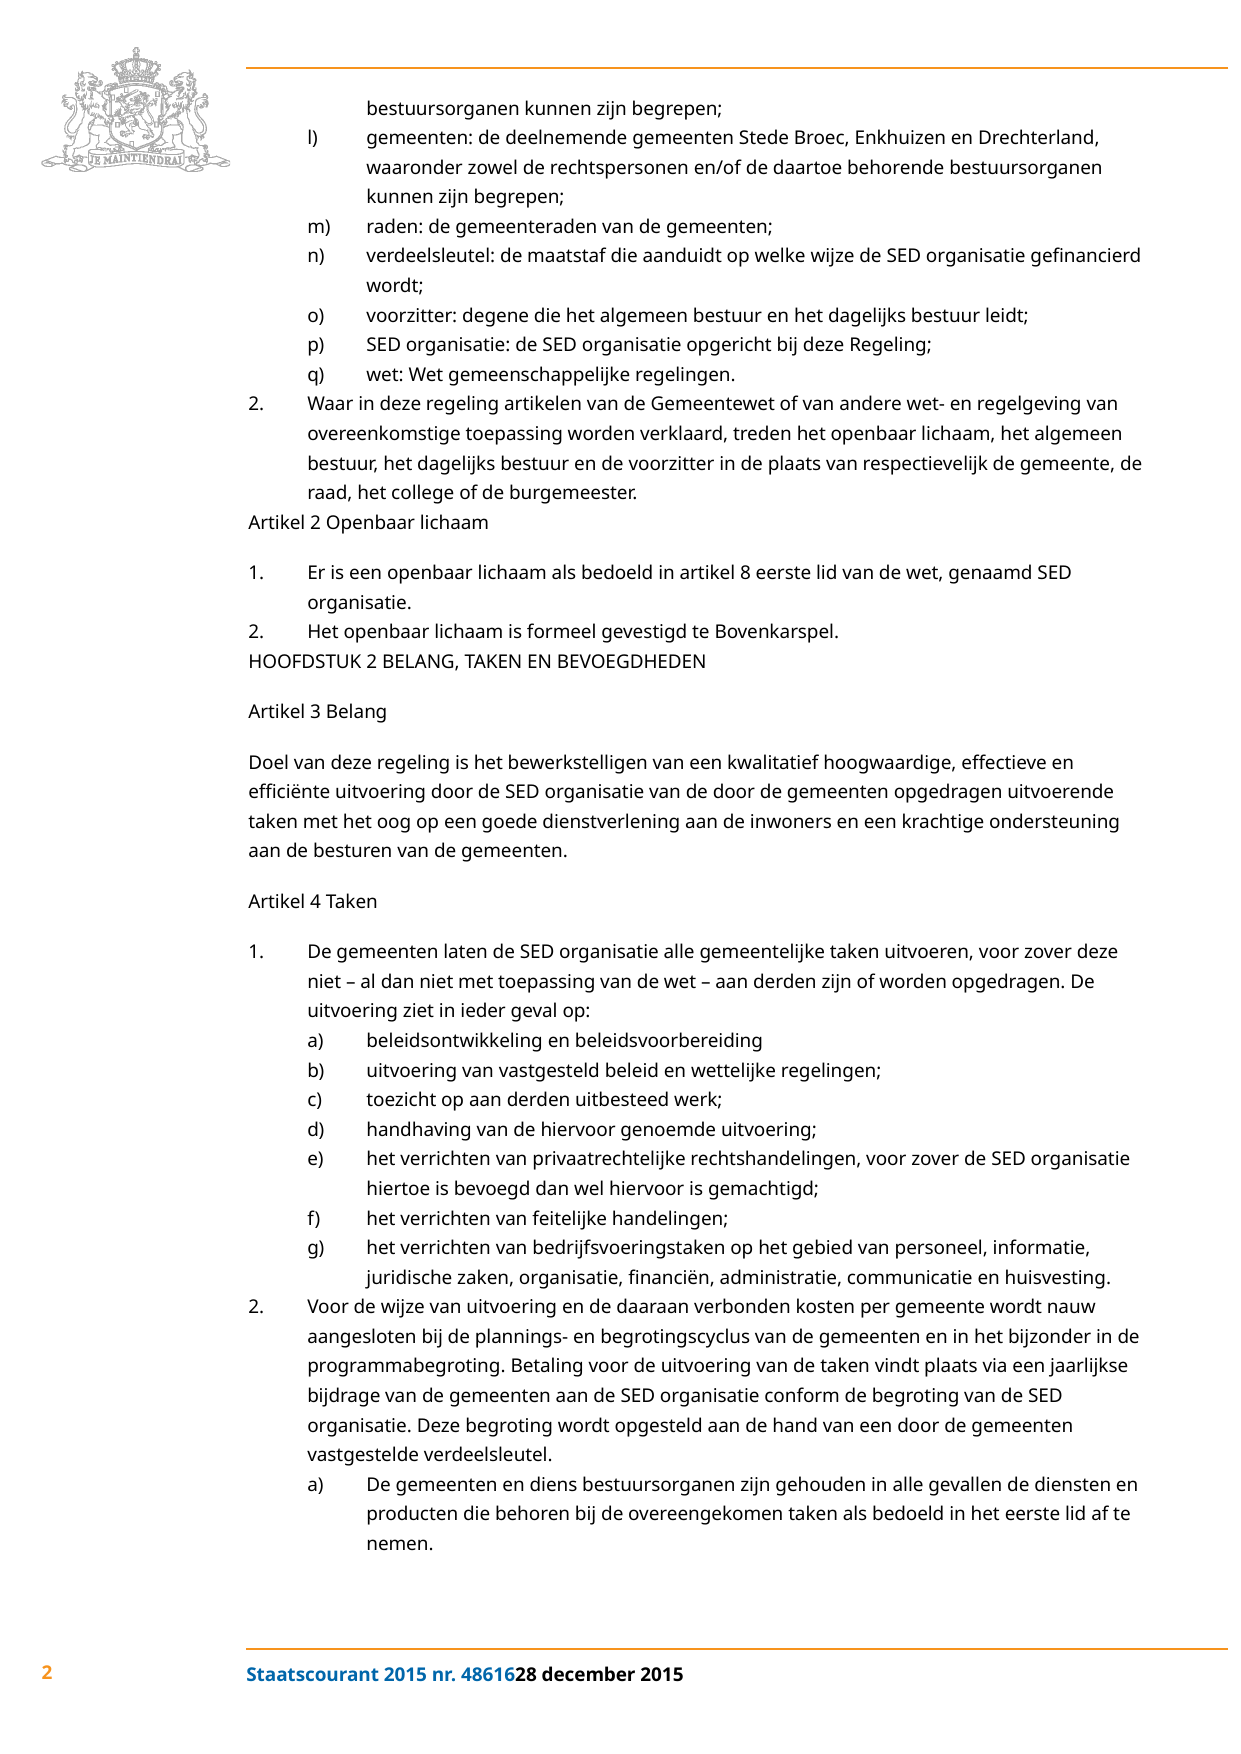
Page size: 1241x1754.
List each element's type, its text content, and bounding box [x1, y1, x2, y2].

text HOOFDSTUK 2 BELANG, TAKEN EN BEVOEGDHEDEN [248, 648, 1152, 674]
list Het openbaar lichaam is formeel gevestigd te Bovenkarspel. [248, 618, 1152, 644]
list bestuursorganen kunnen zijn begrepen; [307, 95, 1152, 121]
text Artikel 4 Taken [248, 888, 1152, 914]
text Doel van deze regeling is het bewerkstelligen van een kwalitatief hoogwaardige, effectieve en efficiënte uitvoering door de SED organisatie van de door de gemeenten opgedragen uitvoerende taken met het oog op een goede dienstverlening aan de inwoners en een krachtige ondersteuning aan de besturen van de gemeenten. [248, 749, 1152, 863]
list beleidsontwikkeling en beleidsvoorbereiding [307, 1027, 1152, 1053]
list toezicht op aan derden uitbesteed werk; [307, 1086, 1152, 1112]
text Artikel 2 Openbaar lichaam [248, 509, 1152, 535]
list gemeenten: de deelnemende gemeenten Stede Broec, Enkhuizen en Drechterland, waaronder zowel de rechtspersonen en/of de daartoe behorende bestuursorganen kunnen zijn begrepen; [307, 124, 1152, 209]
list Waar in deze regeling artikelen van de Gemeentewet of van andere wet- en regelgeving van overeenkomstige toepassing worden verklaard, treden het openbaar lichaam, het algemeen bestuur, het dagelijks bestuur en de voorzitter in de plaats van respectievelijk de gemeente, de raad, het college of de burgemeester. [248, 391, 1152, 505]
list uitvoering van vastgesteld beleid en wettelijke regelingen; [307, 1057, 1152, 1083]
list De gemeenten laten de SED organisatie alle gemeentelijke taken uitvoeren, voor zover deze niet – al dan niet met toepassing van de wet – aan derden zijn of worden opgedragen. De uitvoering ziet in ieder geval op: [248, 938, 1152, 1023]
list handhaving van de hiervoor genoemde uitvoering; [307, 1116, 1152, 1142]
list Er is een openbaar lichaam als bedoeld in artikel 8 eerste lid van de wet, genaamd SED organisatie. [248, 559, 1152, 615]
picture [41, 47, 231, 172]
text Artikel 3 Belang [248, 698, 1152, 724]
list het verrichten van bedrijfsvoeringstaken op het gebied van personeel, informatie, juridische zaken, organisatie, financiën, administratie, communicatie en huisvesting. [307, 1234, 1152, 1290]
list wet: Wet gemeenschappelijke regelingen. [307, 361, 1152, 387]
list raden: de gemeenteraden van de gemeenten; [307, 213, 1152, 239]
list Voor de wijze van uitvoering en de daaraan verbonden kosten per gemeente wordt nauw aangesloten bij de plannings- en begrotingscyclus van de gemeenten en in het bijzonder in de programmabegroting. Betaling voor de uitvoering van de taken vindt plaats via een jaarlijkse bijdrage van de gemeenten aan de SED organisatie conform de begroting van de SED organisatie. Deze begroting wordt opgesteld aan de hand van een door de gemeenten vastgestelde verdeelsleutel. [248, 1293, 1152, 1467]
list verdeelsleutel: de maatstaf die aanduidt op welke wijze de SED organisatie gefinancierd wordt; [307, 243, 1152, 298]
list SED organisatie: de SED organisatie opgericht bij deze Regeling; [307, 331, 1152, 357]
list De gemeenten en diens bestuursorganen zijn gehouden in alle gevallen de diensten en producten die behoren bij de overeengekomen taken als bedoeld in het eerste lid af te nemen. [307, 1471, 1152, 1556]
list het verrichten van privaatrechtelijke rechtshandelingen, voor zover de SED organisatie hiertoe is bevoegd dan wel hiervoor is gemachtigd; [307, 1146, 1152, 1201]
list voorzitter: degene die het algemeen bestuur en het dagelijks bestuur leidt; [307, 302, 1152, 328]
list het verrichten van feitelijke handelingen; [307, 1205, 1152, 1231]
